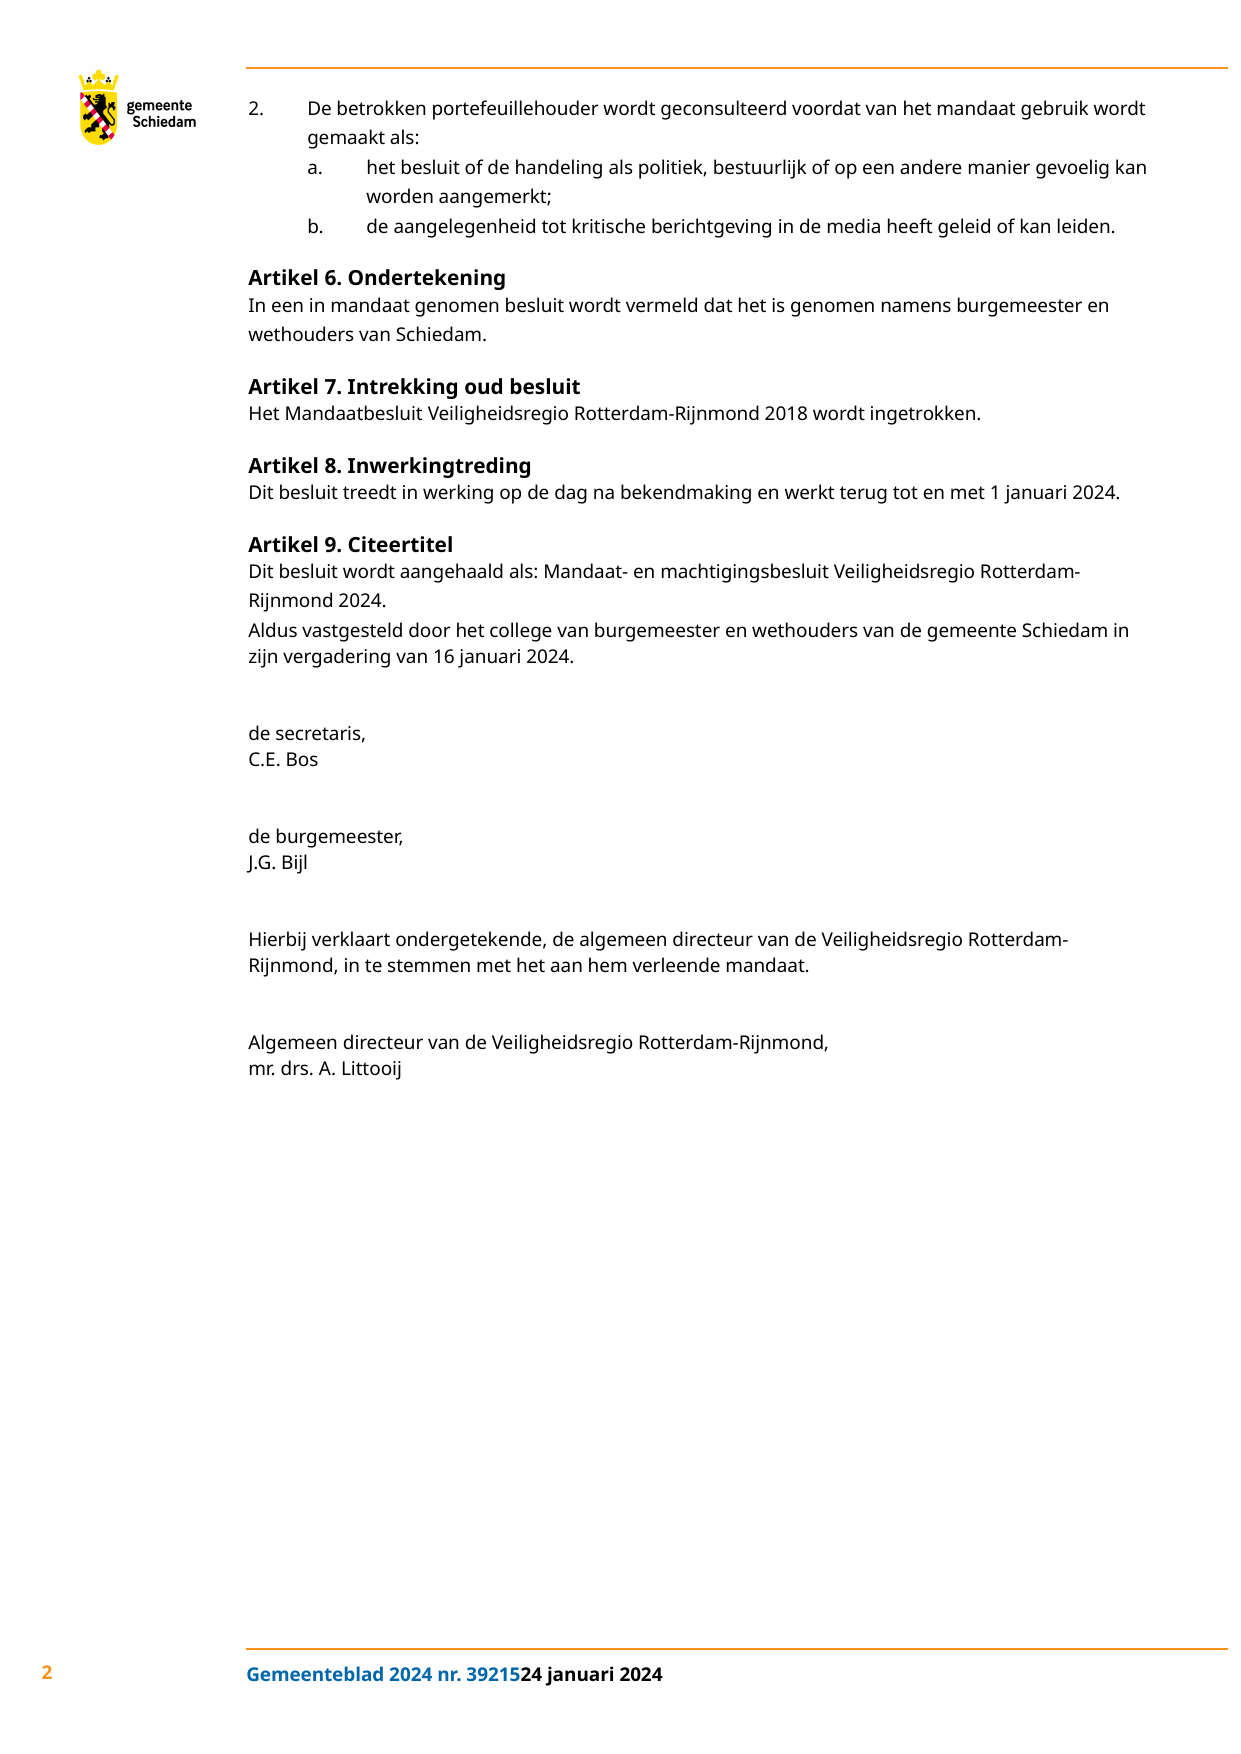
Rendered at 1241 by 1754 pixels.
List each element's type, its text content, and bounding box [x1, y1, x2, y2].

text Aldus vastgesteld door het college van burgemeester en wethouders van de gemeente Schiedam in zijn vergadering van 16 januari 2024. [248, 617, 1152, 669]
text Algemeen directeur van de Veiligheidsregio Rotterdam-Rijnmond, [248, 1029, 1152, 1055]
text Artikel 8. Inwerkingtreding [248, 451, 1152, 479]
text J.G. Bijl [248, 849, 1152, 874]
list De betrokken portefeuillehouder wordt geconsulteerd voordat van het mandaat gebruik wordt gemaakt als: [248, 95, 1152, 150]
text de burgemeester, [248, 823, 1152, 849]
picture [41, 47, 231, 172]
text C.E. Bos [248, 746, 1152, 772]
text Dit besluit wordt aangehaald als: Mandaat- en machtigingsbesluit Veiligheidsregio Rotterdam-Rijnmond 2024. [248, 558, 1152, 613]
text Artikel 6. Ondertekening [248, 263, 1152, 292]
text Artikel 9. Citeertitel [248, 530, 1152, 558]
text In een in mandaat genomen besluit wordt vermeld dat het is genomen namens burgemeester en wethouders van Schiedam. [248, 292, 1152, 347]
text Dit besluit treedt in werking op de dag na bekendmaking en werkt terug tot en met 1 januari 2024. [248, 479, 1152, 505]
list het besluit of de handeling als politiek, bestuurlijk of op een andere manier gevoelig kan worden aangemerkt; [307, 154, 1152, 209]
text Artikel 7. Intrekking oud besluit [248, 372, 1152, 400]
list de aangelegenheid tot kritische berichtgeving in de media heeft geleid of kan leiden. [307, 213, 1152, 239]
text de secretaris, [248, 720, 1152, 746]
text mr. drs. A. Littooij [248, 1055, 1152, 1080]
text Hierbij verklaart ondergetekende, de algemeen directeur van de Veiligheidsregio Rotterdam-Rijnmond, in te stemmen met het aan hem verleende mandaat. [248, 926, 1152, 977]
text Het Mandaatbesluit Veiligheidsregio Rotterdam-Rijnmond 2018 wordt ingetrokken. [248, 400, 1152, 426]
